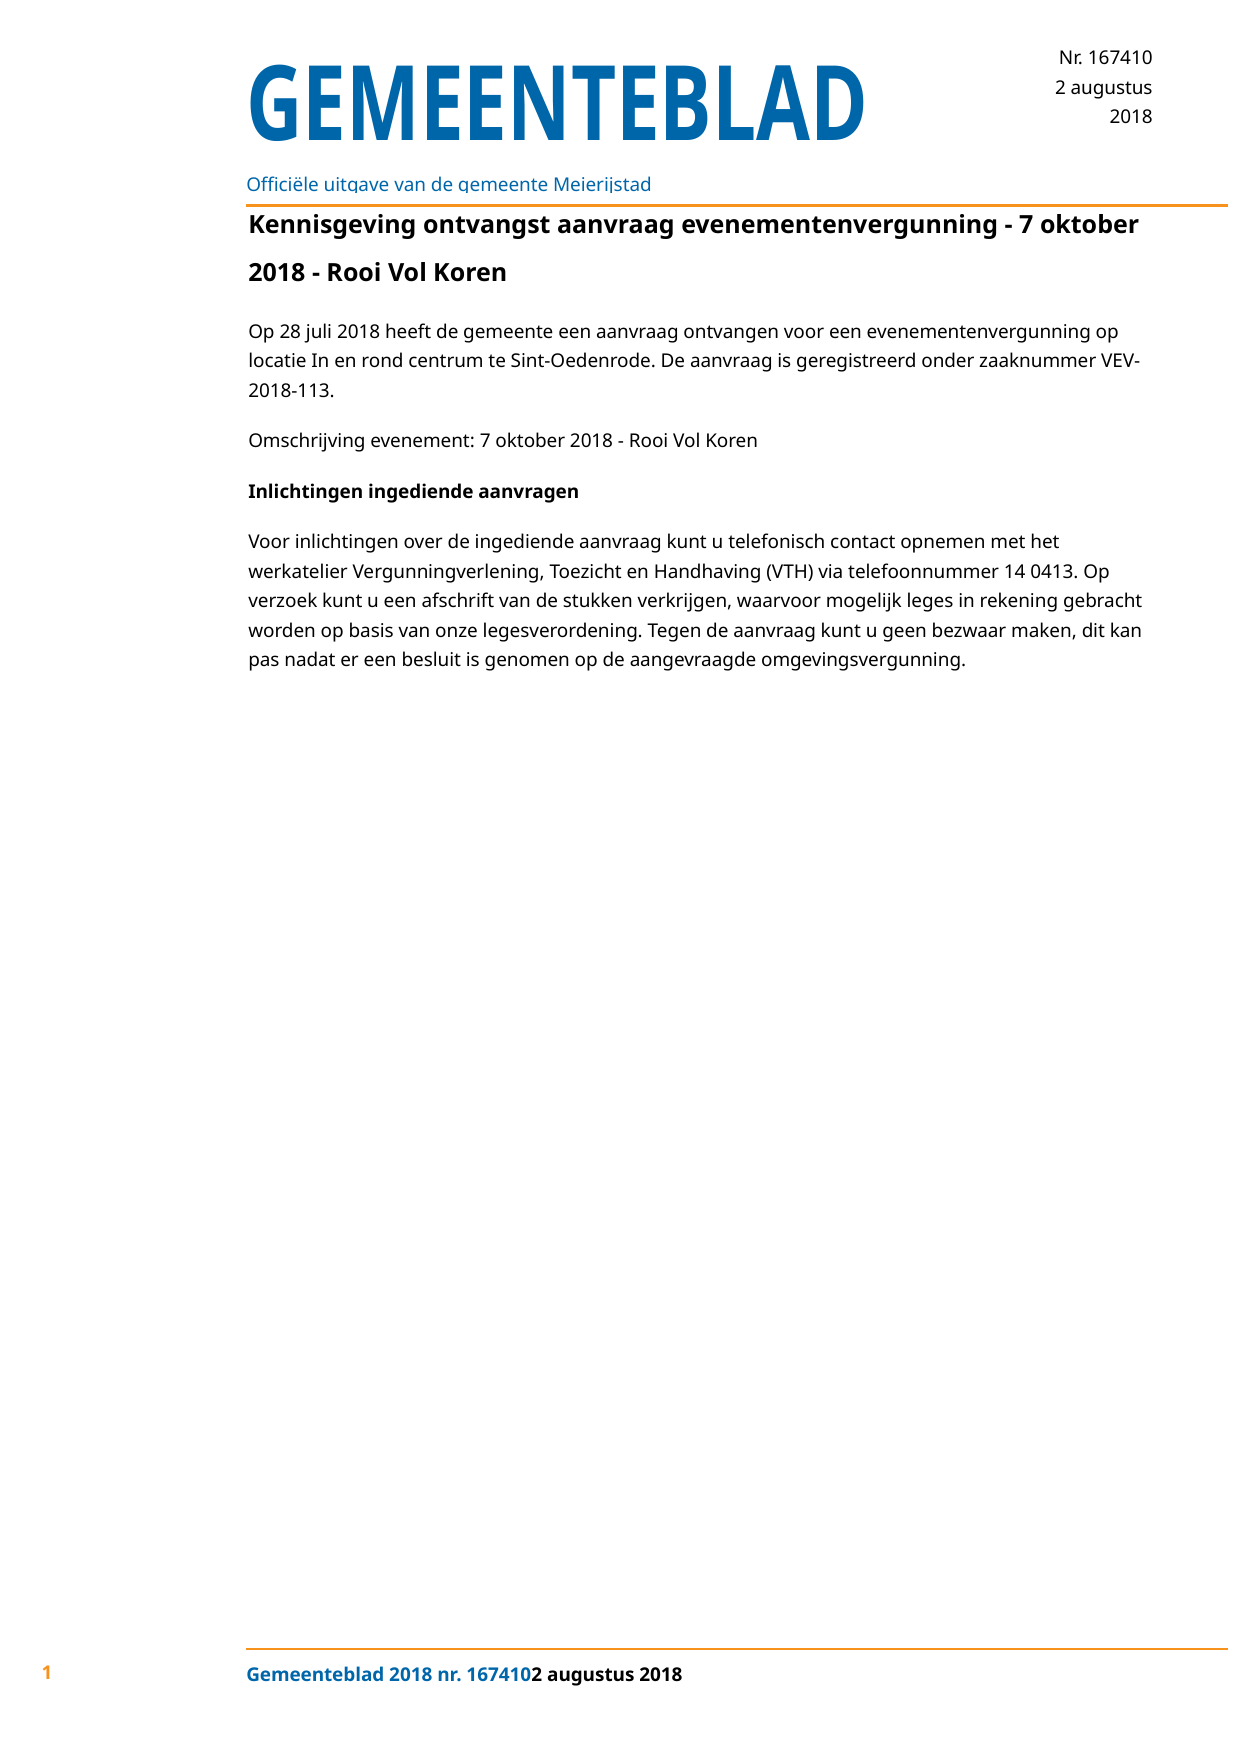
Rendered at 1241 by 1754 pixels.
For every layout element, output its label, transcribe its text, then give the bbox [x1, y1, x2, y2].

text Op 28 juli 2018 heeft de gemeente een aanvraag ontvangen voor een evenementenvergunning op locatie In en rond centrum te Sint-Oedenrode. De aanvraag is geregistreerd onder zaaknummer VEV-2018-113. [248, 318, 1152, 403]
text Kennisgeving ontvangst aanvraag evenementenvergunning - 7 oktober 2018 - Rooi Vol Koren [248, 207, 1152, 288]
picture [41, 47, 231, 172]
text Omschrijving evenement: 7 oktober 2018 - Rooi Vol Koren [248, 427, 1152, 453]
text Voor inlichtingen over de ingediende aanvraag kunt u telefonisch contact opnemen met het werkatelier Vergunningverlening, Toezicht en Handhaving (VTH) via telefoonnummer 14 0413. Op verzoek kunt u een afschrift van de stukken verkrijgen, waarvoor mogelijk leges in rekening gebracht worden op basis van onze legesverordening. Tegen de aanvraag kunt u geen bezwaar maken, dit kan pas nadat er een besluit is genomen op de aangevraagde omgevingsvergunning. [248, 528, 1152, 672]
text Inlichtingen ingediende aanvragen [248, 478, 1152, 504]
